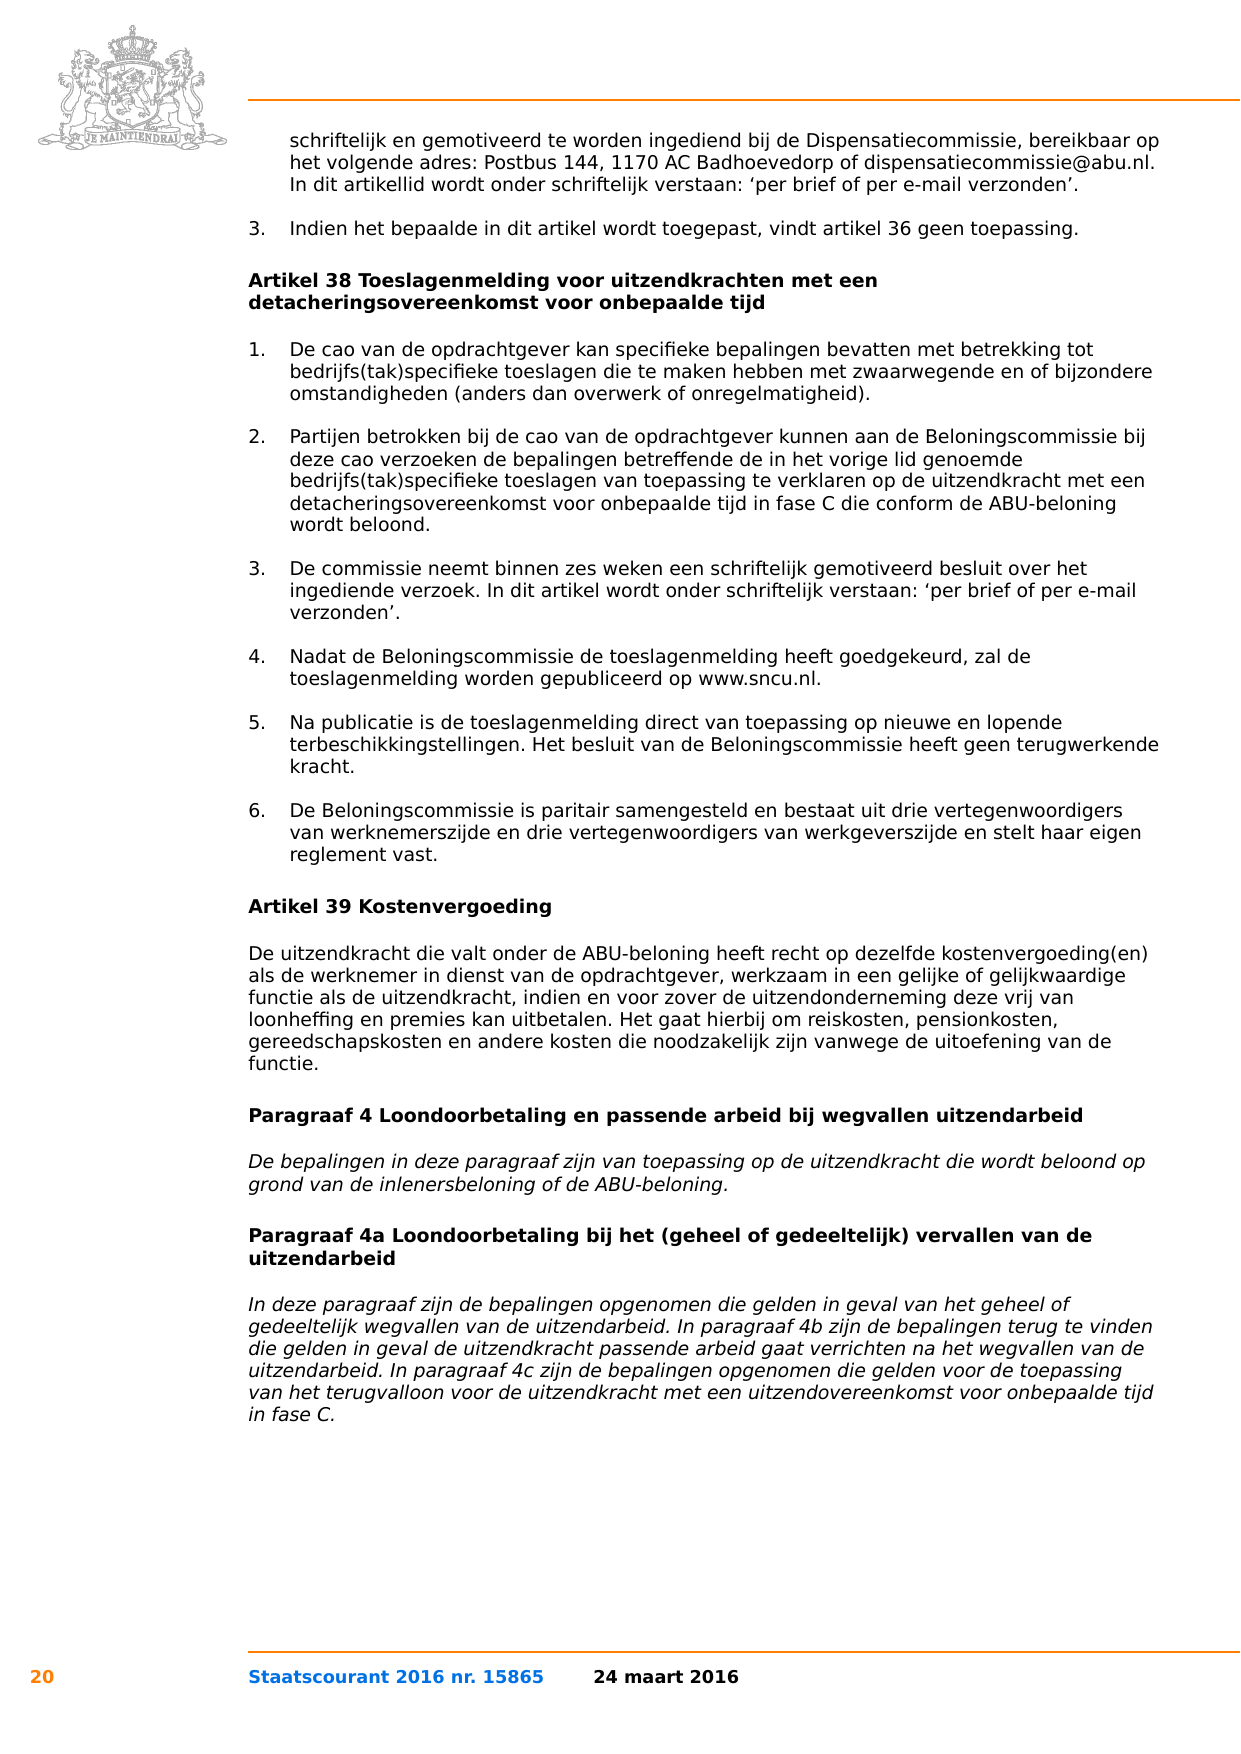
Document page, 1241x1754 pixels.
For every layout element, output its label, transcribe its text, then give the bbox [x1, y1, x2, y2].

text 3. De commissie neemt binnen zes weken een schriftelijk gemotiveerd besluit over het ingediende verzoek. In dit artikel wordt onder schriftelijk verstaan: ‘per brief of per e-mail verzonden’. [248, 558, 1163, 624]
subtitle Paragraaf 4 Loondoorbetaling en passende arbeid bij wegvallen uitzendarbeid [248, 1104, 1163, 1126]
text 1. De cao van de opdrachtgever kan specifieke bepalingen bevatten met betrekking tot bedrijfs(tak)specifieke toeslagen die te maken hebben met zwaarwegende en of bijzondere omstandigheden (anders dan overwerk of onregelmatigheid). [248, 339, 1163, 404]
text 2. Partijen betrokken bij de cao van de opdrachtgever kunnen aan de Beloningscommissie bij deze cao verzoeken de bepalingen betreffende de in het vorige lid genoemde bedrijfs(tak)specifieke toeslagen van toepassing te verklaren op de uitzendkracht met een detacheringsovereenkomst voor onbepaalde tijd in fase C die conform de ABU-beloning wordt beloond. [248, 426, 1163, 536]
subtitle Artikel 39 Kostenvergoeding [248, 896, 1163, 918]
subtitle Artikel 38 Toeslagenmelding voor uitzendkrachten met een detacheringsovereenkomst voor onbepaalde tijd [248, 270, 1163, 314]
text De uitzendkracht die valt onder de ABU-beloning heeft recht op dezelfde kostenvergoeding(en) als de werknemer in dienst van de opdrachtgever, werkzaam in een gelijke of gelijkwaardige functie als de uitzendkracht, indien en voor zover de uitzendonderneming deze vrij van loonheffing en premies kan uitbetalen. Het gaat hierbij om reiskosten, pensionkosten, gereedschapskosten en andere kosten die noodzakelijk zijn vanwege de uitoefening van de functie. [248, 943, 1163, 1074]
text In deze paragraaf zijn de bepalingen opgenomen die gelden in geval van het geheel of gedeeltelijk wegvallen van de uitzendarbeid. In paragraaf 4b zijn de bepalingen terug te vinden die gelden in geval de uitzendkracht passende arbeid gaat verrichten na het wegvallen van de uitzendarbeid. In paragraaf 4c zijn de bepalingen opgenomen die gelden voor de toepassing van het terugvalloon voor de uitzendkracht met een uitzendovereenkomst voor onbepaalde tijd in fase C. [248, 1294, 1163, 1426]
text 4. Nadat de Beloningscommissie de toeslagenmelding heeft goedgekeurd, zal de toeslagenmelding worden gepubliceerd op www.sncu.nl. [248, 646, 1163, 690]
picture [38, 25, 227, 150]
text De bepalingen in deze paragraaf zijn van toepassing op de uitzendkracht die wordt beloond op grond van de inlenersbeloning of de ABU-beloning. [248, 1151, 1163, 1195]
text 6. De Beloningscommissie is paritair samengesteld en bestaat uit drie vertegenwoordigers van werknemerszijde en drie vertegenwoordigers van werkgeverszijde en stelt haar eigen reglement vast. [248, 800, 1163, 866]
text 5. Na publicatie is de toeslagenmelding direct van toepassing op nieuwe en lopende terbeschikkingstellingen. Het besluit van de Beloningscommissie heeft geen terugwerkende kracht. [248, 712, 1163, 778]
text schriftelijk en gemotiveerd te worden ingediend bij de Dispensatiecommissie, bereikbaar op het volgende adres: Postbus 144, 1170 AC Badhoevedorp of dispensatiecommissie@abu.nl. In dit artikellid wordt onder schriftelijk verstaan: ‘per brief of per e-mail verzonden’. [248, 130, 1163, 196]
text 3. Indien het bepaalde in dit artikel wordt toegepast, vindt artikel 36 geen toepassing. [248, 218, 1163, 240]
subtitle Paragraaf 4a Loondoorbetaling bij het (geheel of gedeeltelijk) vervallen van de uitzendarbeid [248, 1225, 1163, 1269]
